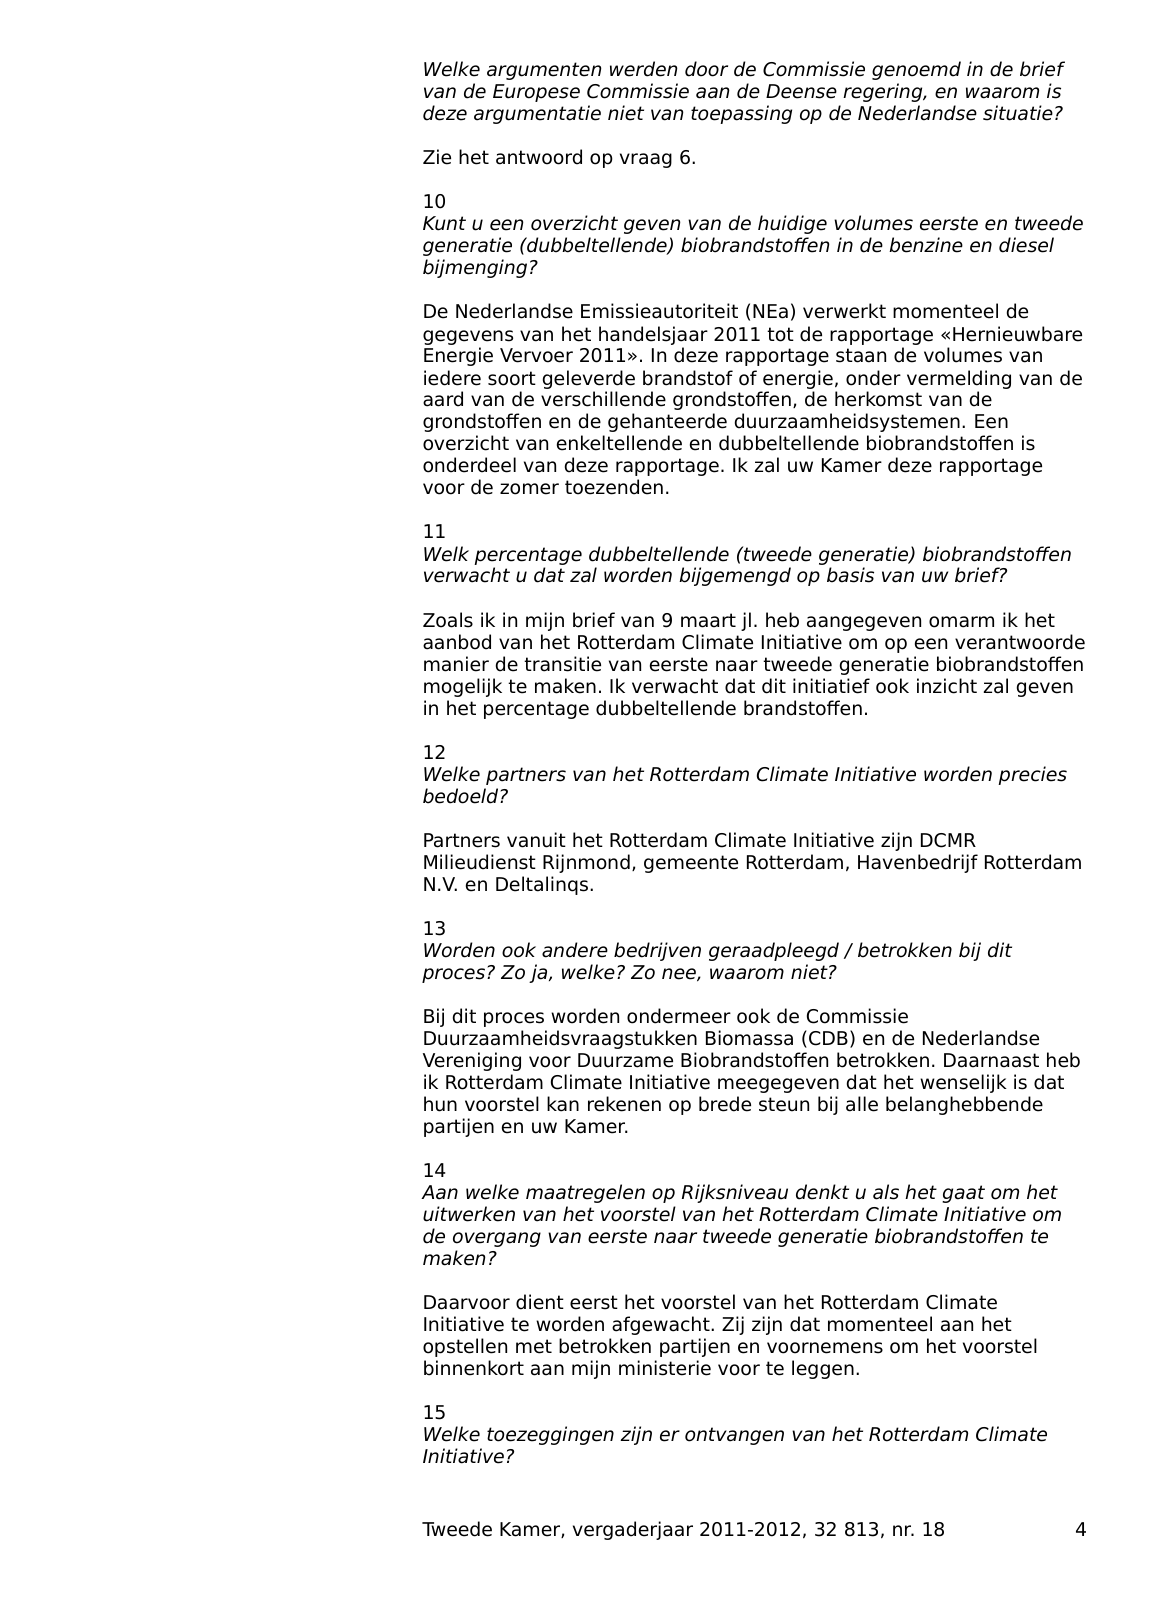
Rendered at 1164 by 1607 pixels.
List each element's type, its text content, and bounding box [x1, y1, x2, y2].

text Bij dit proces worden ondermeer ook de Commissie Duurzaamheidsvraagstukken Biomassa (CDB) en de Nederlandse Vereniging voor Duurzame Biobrandstoffen betrokken. Daarnaast heb ik Rotterdam Climate Initiative meegegeven dat het wenselijk is dat hun voorstel kan rekenen op brede steun bij alle belanghebbende partijen en uw Kamer. [422, 1006, 1087, 1138]
text Zie het antwoord op vraag 6. [422, 147, 1087, 169]
text Partners vanuit het Rotterdam Climate Initiative zijn DCMR Milieudienst Rijnmond, gemeente Rotterdam, Havenbedrijf Rotterdam N.V. en Deltalinqs. [422, 830, 1087, 896]
text Aan welke maatregelen op Rijksniveau denkt u als het gaat om het uitwerken van het voorstel van het Rotterdam Climate Initiative om de overgang van eerste naar tweede generatie biobrandstoffen te maken? [422, 1182, 1087, 1270]
text 11 [422, 521, 1087, 543]
text Welke argumenten werden door de Commissie genoemd in de brief van de Europese Commissie aan de Deense regering, en waarom is deze argumentatie niet van toepassing op de Nederlandse situatie? [422, 59, 1087, 125]
text De Nederlandse Emissieautoriteit (NEa) verwerkt momenteel de gegevens van het handelsjaar 2011 tot de rapportage «Hernieuwbare Energie Vervoer 2011». In deze rapportage staan de volumes van iedere soort geleverde brandstof of energie, onder vermelding van de aard van de verschillende grondstoffen, de herkomst van de grondstoffen en de gehanteerde duurzaamheidsystemen. Een overzicht van enkeltellende en dubbeltellende biobrandstoffen is onderdeel van deze rapportage. Ik zal uw Kamer deze rapportage voor de zomer toezenden. [422, 301, 1087, 499]
text 14 [422, 1160, 1087, 1182]
text Welke partners van het Rotterdam Climate Initiative worden precies bedoeld? [422, 764, 1087, 808]
text Kunt u een overzicht geven van de huidige volumes eerste en tweede generatie (dubbeltellende) biobrandstoffen in de benzine en diesel bijmenging? [422, 213, 1087, 279]
text Welk percentage dubbeltellende (tweede generatie) biobrandstoffen verwacht u dat zal worden bijgemengd op basis van uw brief? [422, 543, 1087, 587]
text 13 [422, 918, 1087, 940]
text 10 [422, 191, 1087, 213]
text Zoals ik in mijn brief van 9 maart jl. heb aangegeven omarm ik het aanbod van het Rotterdam Climate Initiative om op een verantwoorde manier de transitie van eerste naar tweede generatie biobrandstoffen mogelijk te maken. Ik verwacht dat dit initiatief ook inzicht zal geven in het percentage dubbeltellende brandstoffen. [422, 609, 1087, 719]
text Welke toezeggingen zijn er ontvangen van het Rotterdam Climate Initiative? [422, 1424, 1087, 1468]
text Daarvoor dient eerst het voorstel van het Rotterdam Climate Initiative te worden afgewacht. Zij zijn dat momenteel aan het opstellen met betrokken partijen en voornemens om het voorstel binnenkort aan mijn ministerie voor te leggen. [422, 1292, 1087, 1380]
text Worden ook andere bedrijven geraadpleegd / betrokken bij dit proces? Zo ja, welke? Zo nee, waarom niet? [422, 940, 1087, 984]
text 12 [422, 742, 1087, 764]
text 15 [422, 1402, 1087, 1424]
